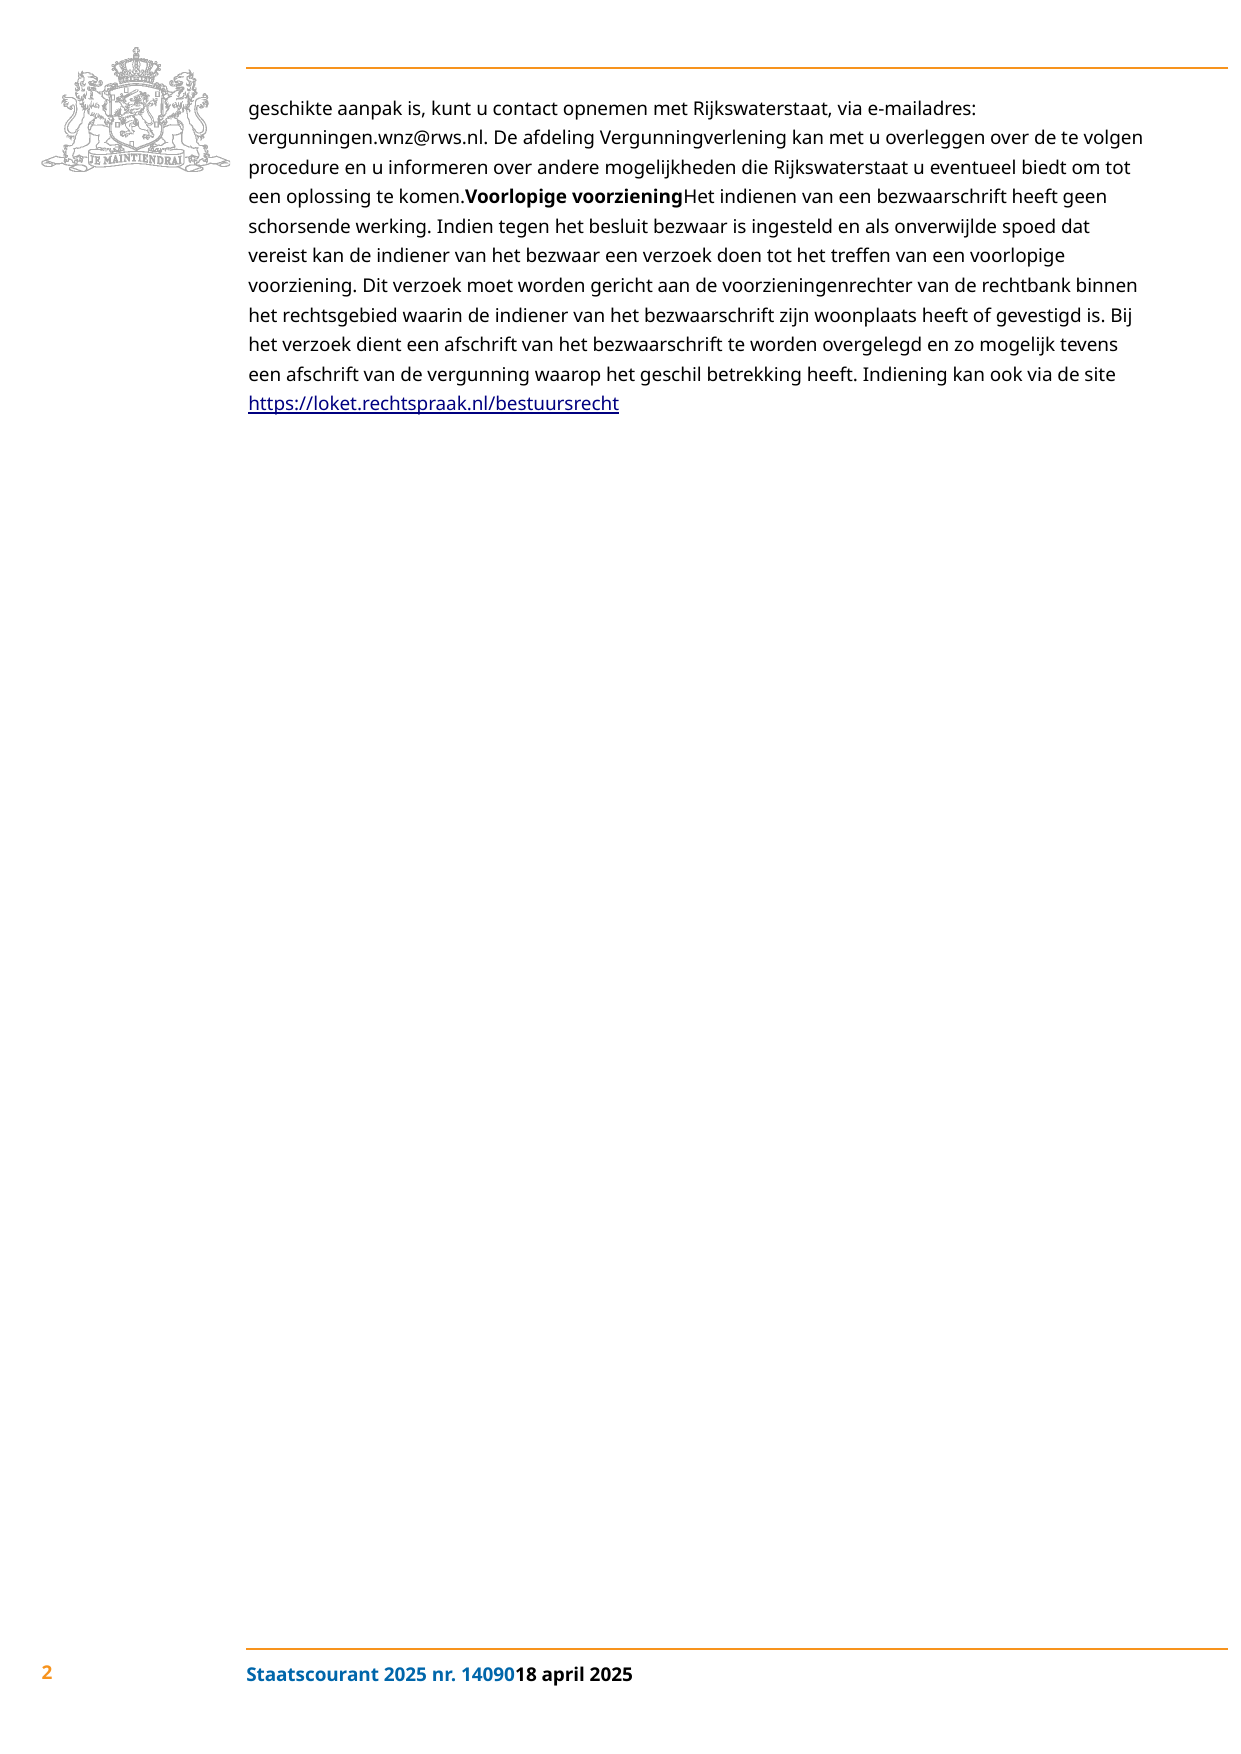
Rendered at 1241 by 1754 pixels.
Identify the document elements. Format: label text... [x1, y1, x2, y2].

text geschikte aanpak is, kunt u contact opnemen met Rijkswaterstaat, via e-mailadres: vergunningen.wnz@rws.nl. De afdeling Vergunningverlening kan met u overleggen over de te volgen procedure en u informeren over andere mogelijkheden die Rijkswaterstaat u eventueel biedt om tot een oplossing te komen.Voorlopige voorzieningHet indienen van een bezwaarschrift heeft geen schorsende werking. Indien tegen het besluit bezwaar is ingesteld en als onverwijlde spoed dat vereist kan de indiener van het bezwaar een verzoek doen tot het treffen van een voorlopige voorziening. Dit verzoek moet worden gericht aan de voorzieningenrechter van de rechtbank binnen het rechtsgebied waarin de indiener van het bezwaarschrift zijn woonplaats heeft of gevestigd is. Bij het verzoek dient een afschrift van het bezwaarschrift te worden overgelegd en zo mogelijk tevens een afschrift van de vergunning waarop het geschil betrekking heeft. Indiening kan ook via de site https://loket.rechtspraak.nl/bestuursrecht [248, 95, 1152, 416]
picture [41, 47, 231, 172]
